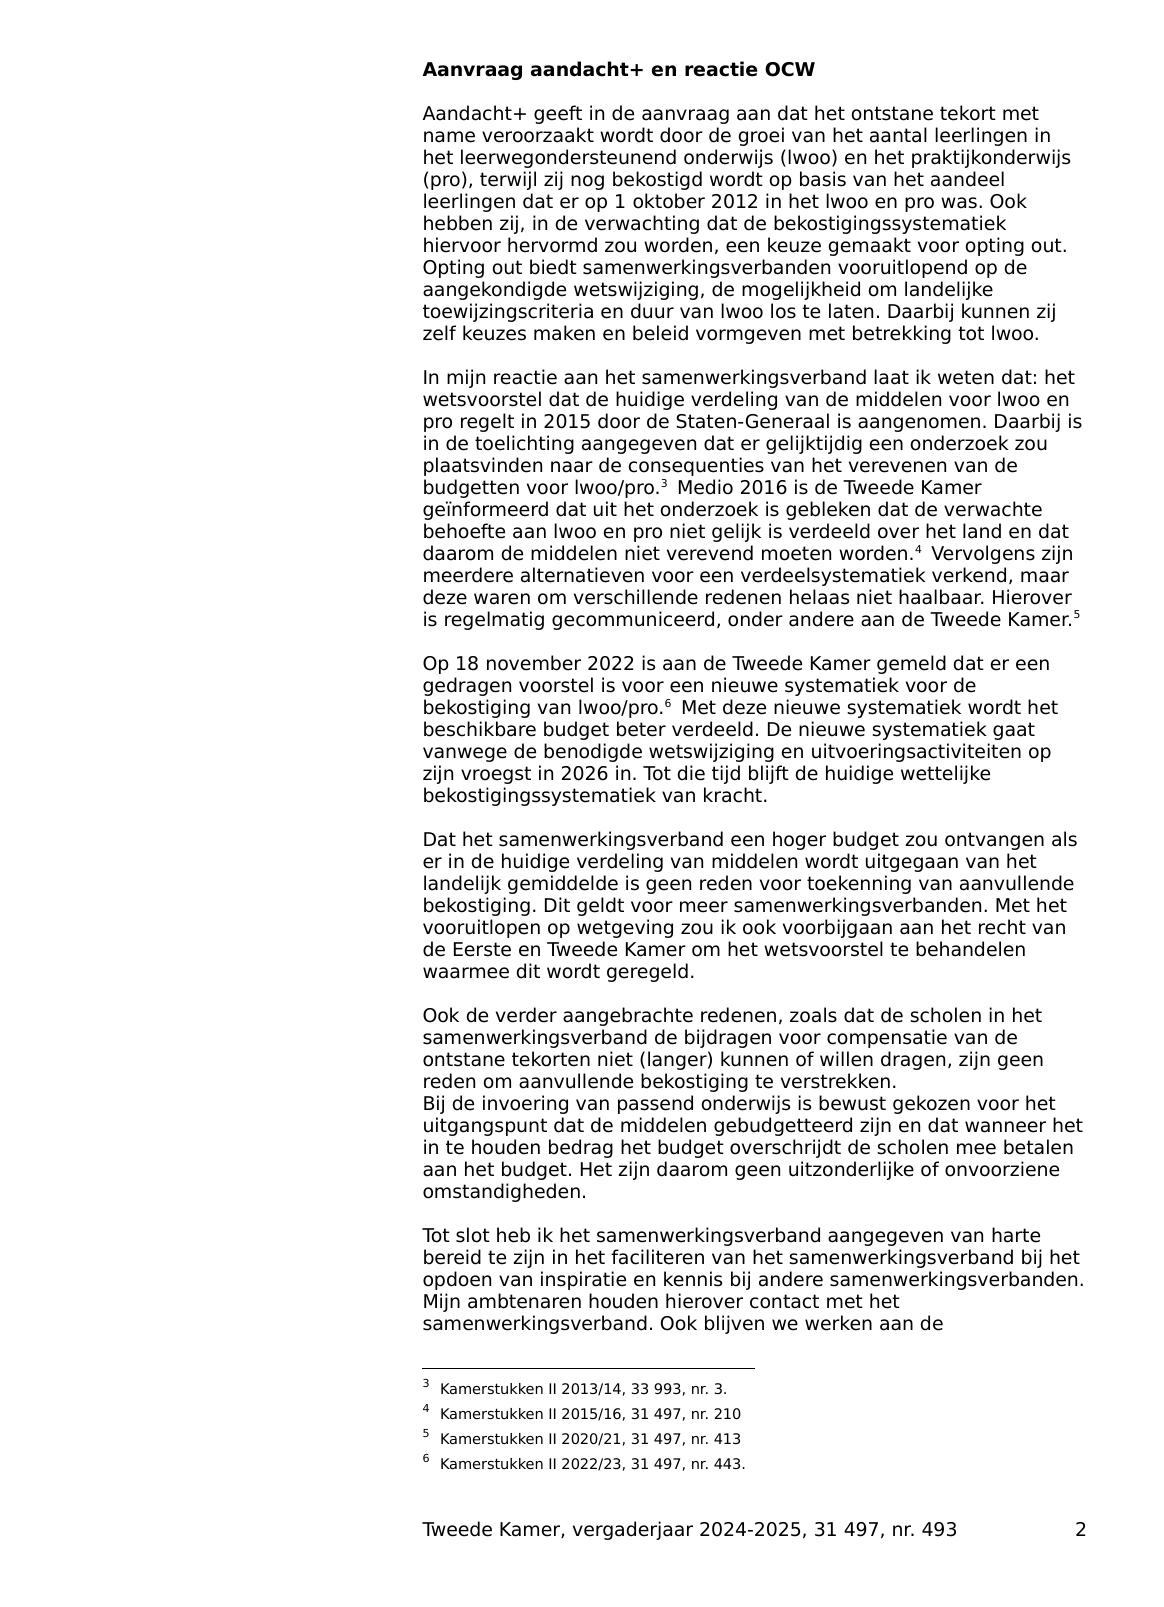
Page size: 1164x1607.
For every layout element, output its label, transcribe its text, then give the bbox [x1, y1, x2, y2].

text Op 18 november 2022 is aan de Tweede Kamer gemeld dat er een gedragen voorstel is voor een nieuwe systematiek voor de bekostiging van lwoo/pro. Met deze nieuwe systematiek wordt het beschikbare budget beter verdeeld. De nieuwe systematiek gaat vanwege de benodigde wetswijziging en uitvoeringsactiviteiten op zijn vroegst in 2026 in. Tot die tijd blijft de huidige wettelijke bekostigingssystematiek van kracht. [422, 653, 1087, 807]
text Ook de verder aangebrachte redenen, zoals dat de scholen in het samenwerkingsverband de bijdragen voor compensatie van de ontstane tekorten niet (langer) kunnen of willen dragen, zijn geen reden om aanvullende bekostiging te verstrekken. [422, 1005, 1087, 1093]
text Tot slot heb ik het samenwerkingsverband aangegeven van harte bereid te zijn in het faciliteren van het samenwerkingsverband bij het opdoen van inspiratie en kennis bij andere samenwerkingsverbanden. Mijn ambtenaren houden hierover contact met het samenwerkingsverband. Ook blijven we werken aan de [422, 1225, 1087, 1335]
text Kamerstukken II 2015/16, 31 497, nr. 210 [422, 1402, 1087, 1424]
text Dat het samenwerkingsverband een hoger budget zou ontvangen als er in de huidige verdeling van middelen wordt uitgegaan van het landelijk gemiddelde is geen reden voor toekenning van aanvullende bekostiging. Dit geldt voor meer samenwerkingsverbanden. Met het vooruitlopen op wetgeving zou ik ook voorbijgaan aan het recht van de Eerste en Tweede Kamer om het wetsvoorstel te behandelen waarmee dit wordt geregeld. [422, 829, 1087, 983]
text Kamerstukken II 2013/14, 33 993, nr. 3. [422, 1377, 1087, 1399]
text Kamerstukken II 2022/23, 31 497, nr. 443. [422, 1452, 1087, 1474]
text Aandacht+ geeft in de aanvraag aan dat het ontstane tekort met name veroorzaakt wordt door de groei van het aantal leerlingen in het leerwegondersteunend onderwijs (lwoo) en het praktijkonderwijs (pro), terwijl zij nog bekostigd wordt op basis van het aandeel leerlingen dat er op 1 oktober 2012 in het lwoo en pro was. Ook hebben zij, in de verwachting dat de bekostigingssystematiek hiervoor hervormd zou worden, een keuze gemaakt voor opting out. Opting out biedt samenwerkingsverbanden vooruitlopend op de aangekondigde wetswijziging, de mogelijkheid om landelijke toewijzingscriteria en duur van lwoo los te laten. Daarbij kunnen zij zelf keuzes maken en beleid vormgeven met betrekking tot lwoo. [422, 103, 1087, 345]
text In mijn reactie aan het samenwerkingsverband laat ik weten dat: het wetsvoorstel dat de huidige verdeling van de middelen voor lwoo en pro regelt in 2015 door de Staten-Generaal is aangenomen. Daarbij is in de toelichting aangegeven dat er gelijktijdig een onderzoek zou plaatsvinden naar de consequenties van het verevenen van de budgetten voor lwoo/pro. Medio 2016 is de Tweede Kamer geïnformeerd dat uit het onderzoek is gebleken dat de verwachte behoefte aan lwoo en pro niet gelijk is verdeeld over het land en dat daarom de middelen niet verevend moeten worden. Vervolgens zijn meerdere alternatieven voor een verdeelsystematiek verkend, maar deze waren om verschillende redenen helaas niet haalbaar. Hierover is regelmatig gecommuniceerd, onder andere aan de Tweede Kamer. [422, 367, 1087, 631]
text Bij de invoering van passend onderwijs is bewust gekozen voor het uitgangspunt dat de middelen gebudgetteerd zijn en dat wanneer het in te houden bedrag het budget overschrijdt de scholen mee betalen aan het budget. Het zijn daarom geen uitzonderlijke of onvoorziene omstandigheden. [422, 1093, 1087, 1203]
text Kamerstukken II 2020/21, 31 497, nr. 413 [422, 1427, 1087, 1449]
subtitle Aanvraag aandacht+ en reactie OCW [422, 59, 1087, 81]
